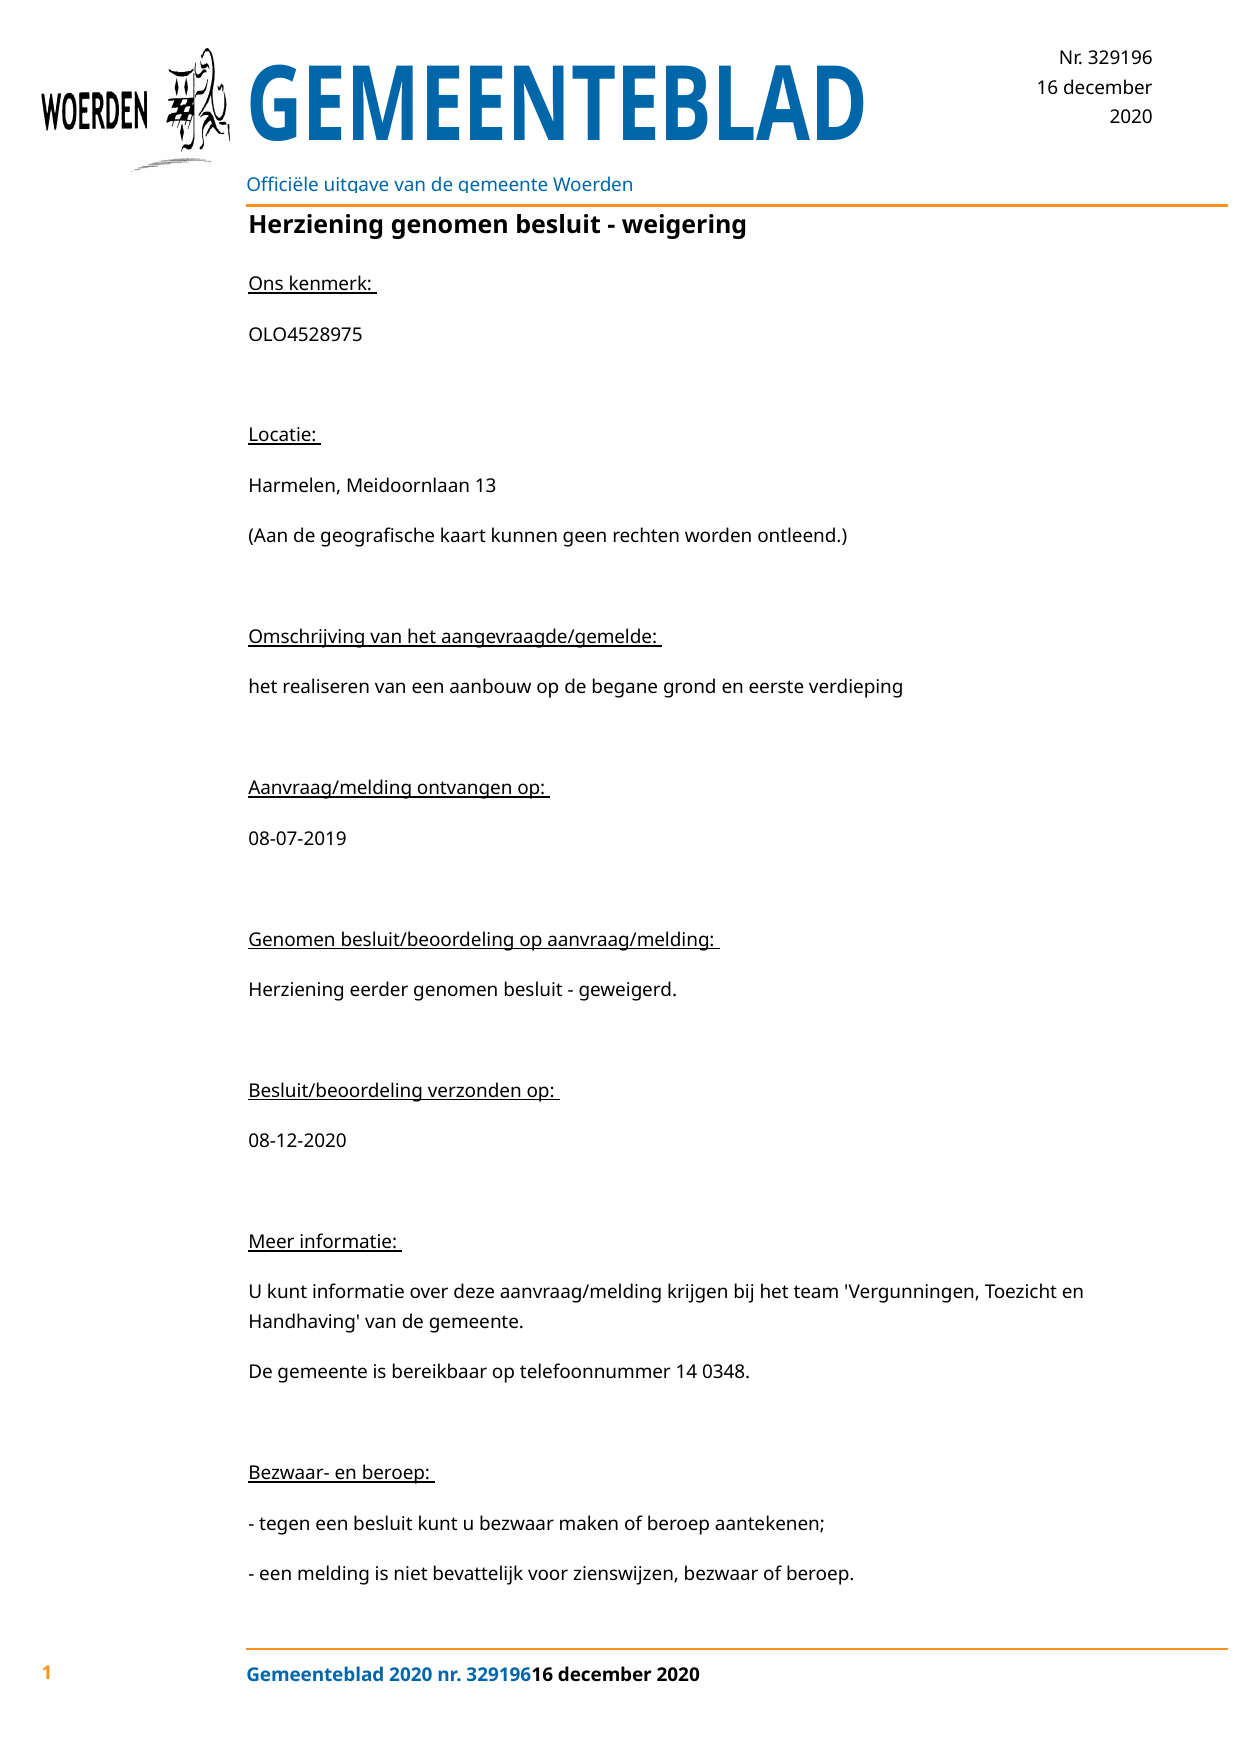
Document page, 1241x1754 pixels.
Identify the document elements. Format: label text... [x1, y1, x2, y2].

text Ons kenmerk: [248, 270, 1152, 296]
text Genomen besluit/beoordeling op aanvraag/melding: [248, 926, 1152, 951]
text 08-07-2019 [248, 825, 1152, 851]
text OLO4528975 [248, 321, 1152, 346]
text Besluit/beoordeling verzonden op: [248, 1077, 1152, 1103]
text Bezwaar- en beroep: [248, 1459, 1152, 1485]
text Harmelen, Meidoornlaan 13 [248, 472, 1152, 498]
text - tegen een besluit kunt u bezwaar maken of beroep aantekenen; [248, 1510, 1152, 1536]
text U kunt informatie over deze aanvraag/melding krijgen bij het team 'Vergunningen, Toezicht en Handhaving' van de gemeente. [248, 1279, 1152, 1334]
text het realiseren van een aanbouw op de begane grond en eerste verdieping [248, 674, 1152, 699]
picture [41, 47, 231, 172]
text Herziening eerder genomen besluit - geweigerd. [248, 976, 1152, 1002]
text Aanvraag/melding ontvangen op: [248, 774, 1152, 800]
text Locatie: [248, 422, 1152, 447]
text 08-12-2020 [248, 1127, 1152, 1153]
text - een melding is niet bevattelijk voor zienswijzen, bezwaar of beroep. [248, 1560, 1152, 1586]
text Omschrijving van het aangevraagde/gemelde: [248, 623, 1152, 649]
text De gemeente is bereikbaar op telefoonnummer 14 0348. [248, 1359, 1152, 1384]
text (Aan de geografische kaart kunnen geen rechten worden ontleend.) [248, 522, 1152, 548]
text Herziening genomen besluit - weigering [248, 207, 1152, 241]
text Meer informatie: [248, 1228, 1152, 1254]
